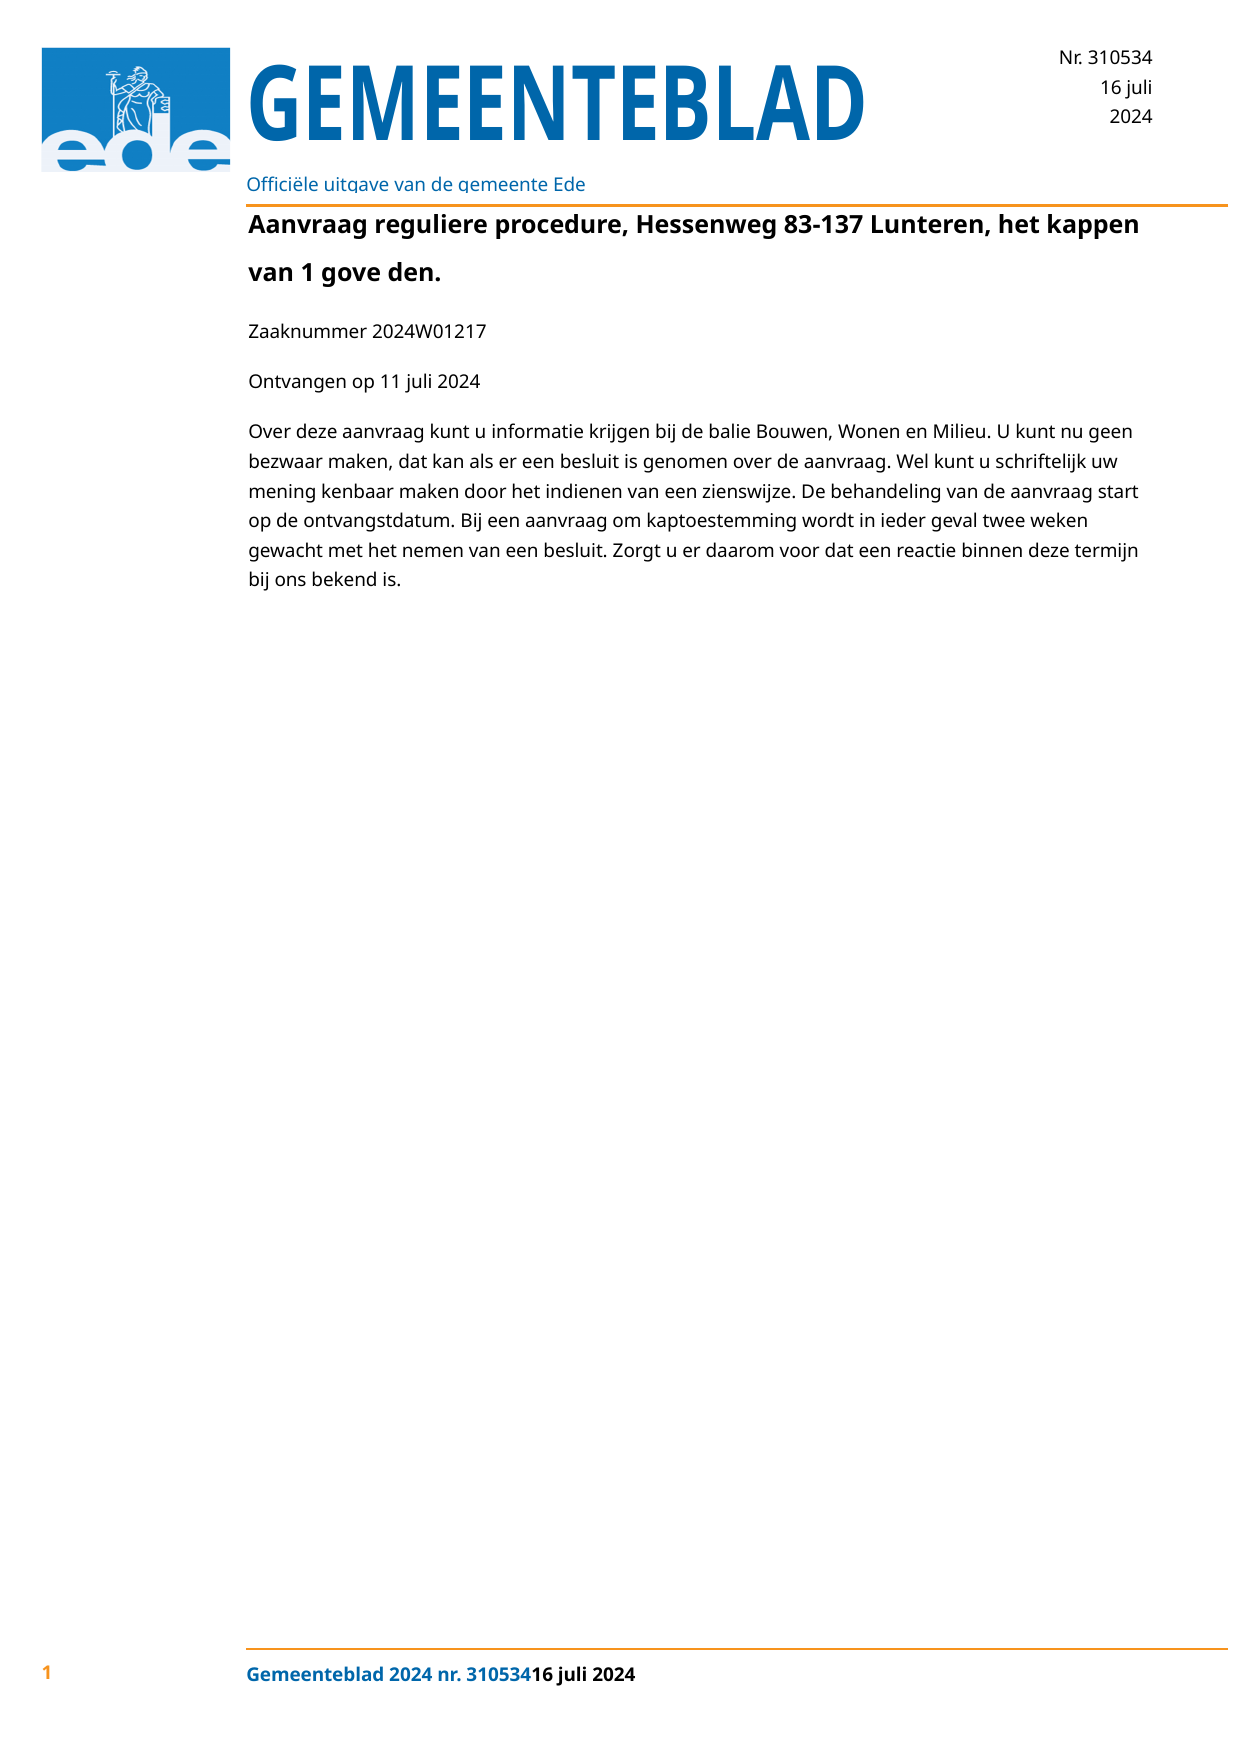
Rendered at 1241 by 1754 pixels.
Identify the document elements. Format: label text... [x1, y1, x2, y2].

picture [41, 47, 231, 172]
text Aanvraag reguliere procedure, Hessenweg 83-137 Lunteren, het kappen van 1 gove den. [248, 207, 1152, 288]
text Over deze aanvraag kunt u informatie krijgen bij de balie Bouwen, Wonen en Milieu. U kunt nu geen bezwaar maken, dat kan als er een besluit is genomen over de aanvraag. Wel kunt u schriftelijk uw mening kenbaar maken door het indienen van een zienswijze. De behandeling van de aanvraag start op de ontvangstdatum. Bij een aanvraag om kaptoestemming wordt in ieder geval twee weken gewacht met het nemen van een besluit. Zorgt u er daarom voor dat een reactie binnen deze termijn bij ons bekend is. [248, 419, 1152, 592]
text Zaaknummer 2024W01217 [248, 318, 1152, 344]
text Ontvangen op 11 juli 2024 [248, 368, 1152, 394]
